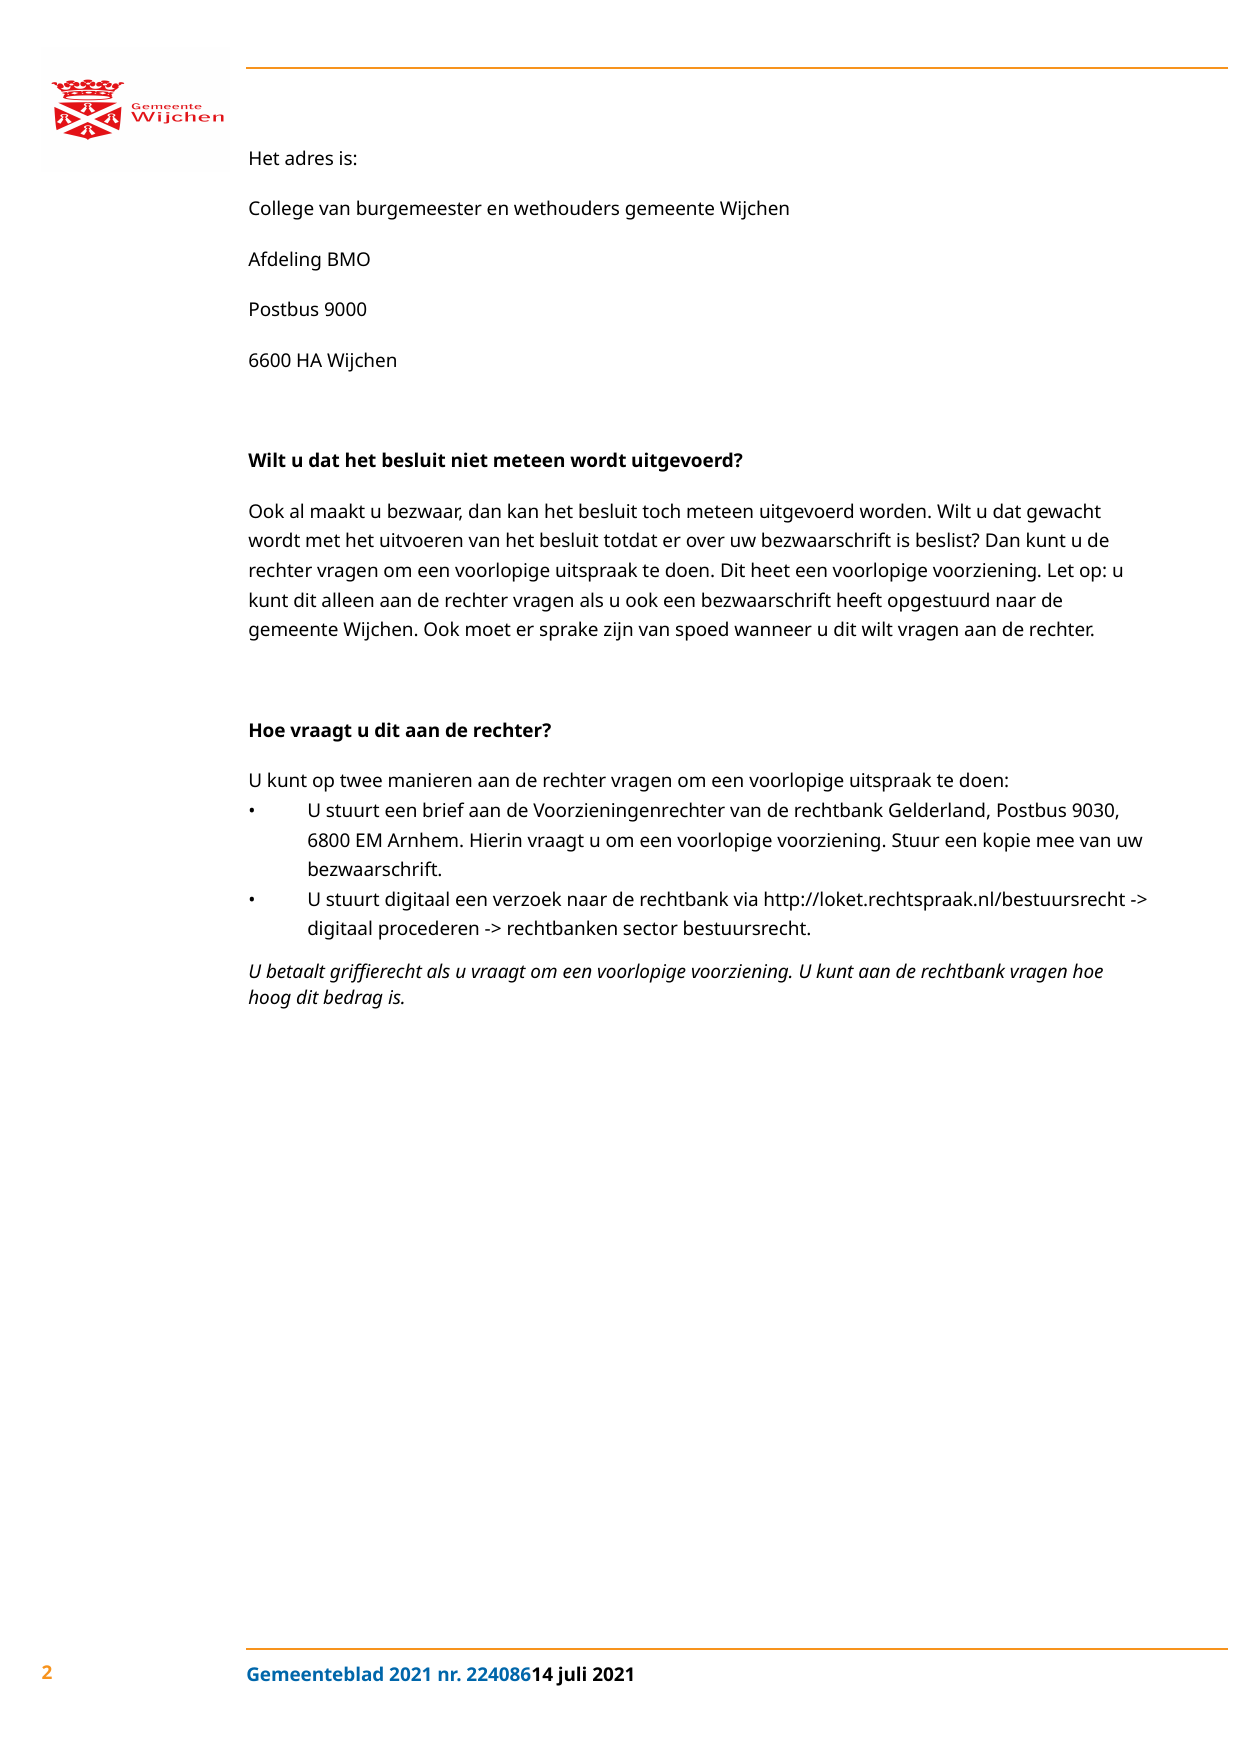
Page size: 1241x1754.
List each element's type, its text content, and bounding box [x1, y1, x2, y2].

text U kunt op twee manieren aan de rechter vragen om een voorlopige uitspraak te doen: [248, 768, 1152, 793]
text 6600 HA Wijchen [248, 347, 1152, 373]
text Postbus 9000 [248, 296, 1152, 322]
text College van burgemeester en wethouders gemeente Wijchen [248, 196, 1152, 221]
list U stuurt digitaal een verzoek naar de rechtbank via http://loket.rechtspraak.nl/bestuursrecht -> digitaal procederen -> rechtbanken sector bestuursrecht. [248, 886, 1152, 941]
text Hoe vraagt u dit aan de rechter? [248, 717, 1152, 743]
text Ook al maakt u bezwaar, dan kan het besluit toch meteen uitgevoerd worden. Wilt u dat gewacht wordt met het uitvoeren van het besluit totdat er over uw bezwaarschrift is beslist? Dan kunt u de rechter vragen om een voorlopige uitspraak te doen. Dit heet een voorlopige voorziening. Let op: u kunt dit alleen aan de rechter vragen als u ook een bezwaarschrift heeft opgestuurd naar de gemeente Wijchen. Ook moet er sprake zijn van spoed wanneer u dit wilt vragen aan de rechter. [248, 498, 1152, 642]
text U betaalt griffierecht als u vraagt om een voorlopige voorziening. U kunt aan de rechtbank vragen hoe hoog dit bedrag is. [248, 959, 1152, 1010]
text Wilt u dat het besluit niet meteen wordt uitgevoerd? [248, 448, 1152, 473]
text Het adres is: [248, 145, 1152, 171]
picture [41, 47, 231, 172]
list U stuurt een brief aan de Voorzieningenrechter van de rechtbank Gelderland, Postbus 9030, 6800 EM Arnhem. Hierin vraagt u om een voorlopige voorziening. Stuur een kopie mee van uw bezwaarschrift. [248, 797, 1152, 882]
text Afdeling BMO [248, 246, 1152, 272]
